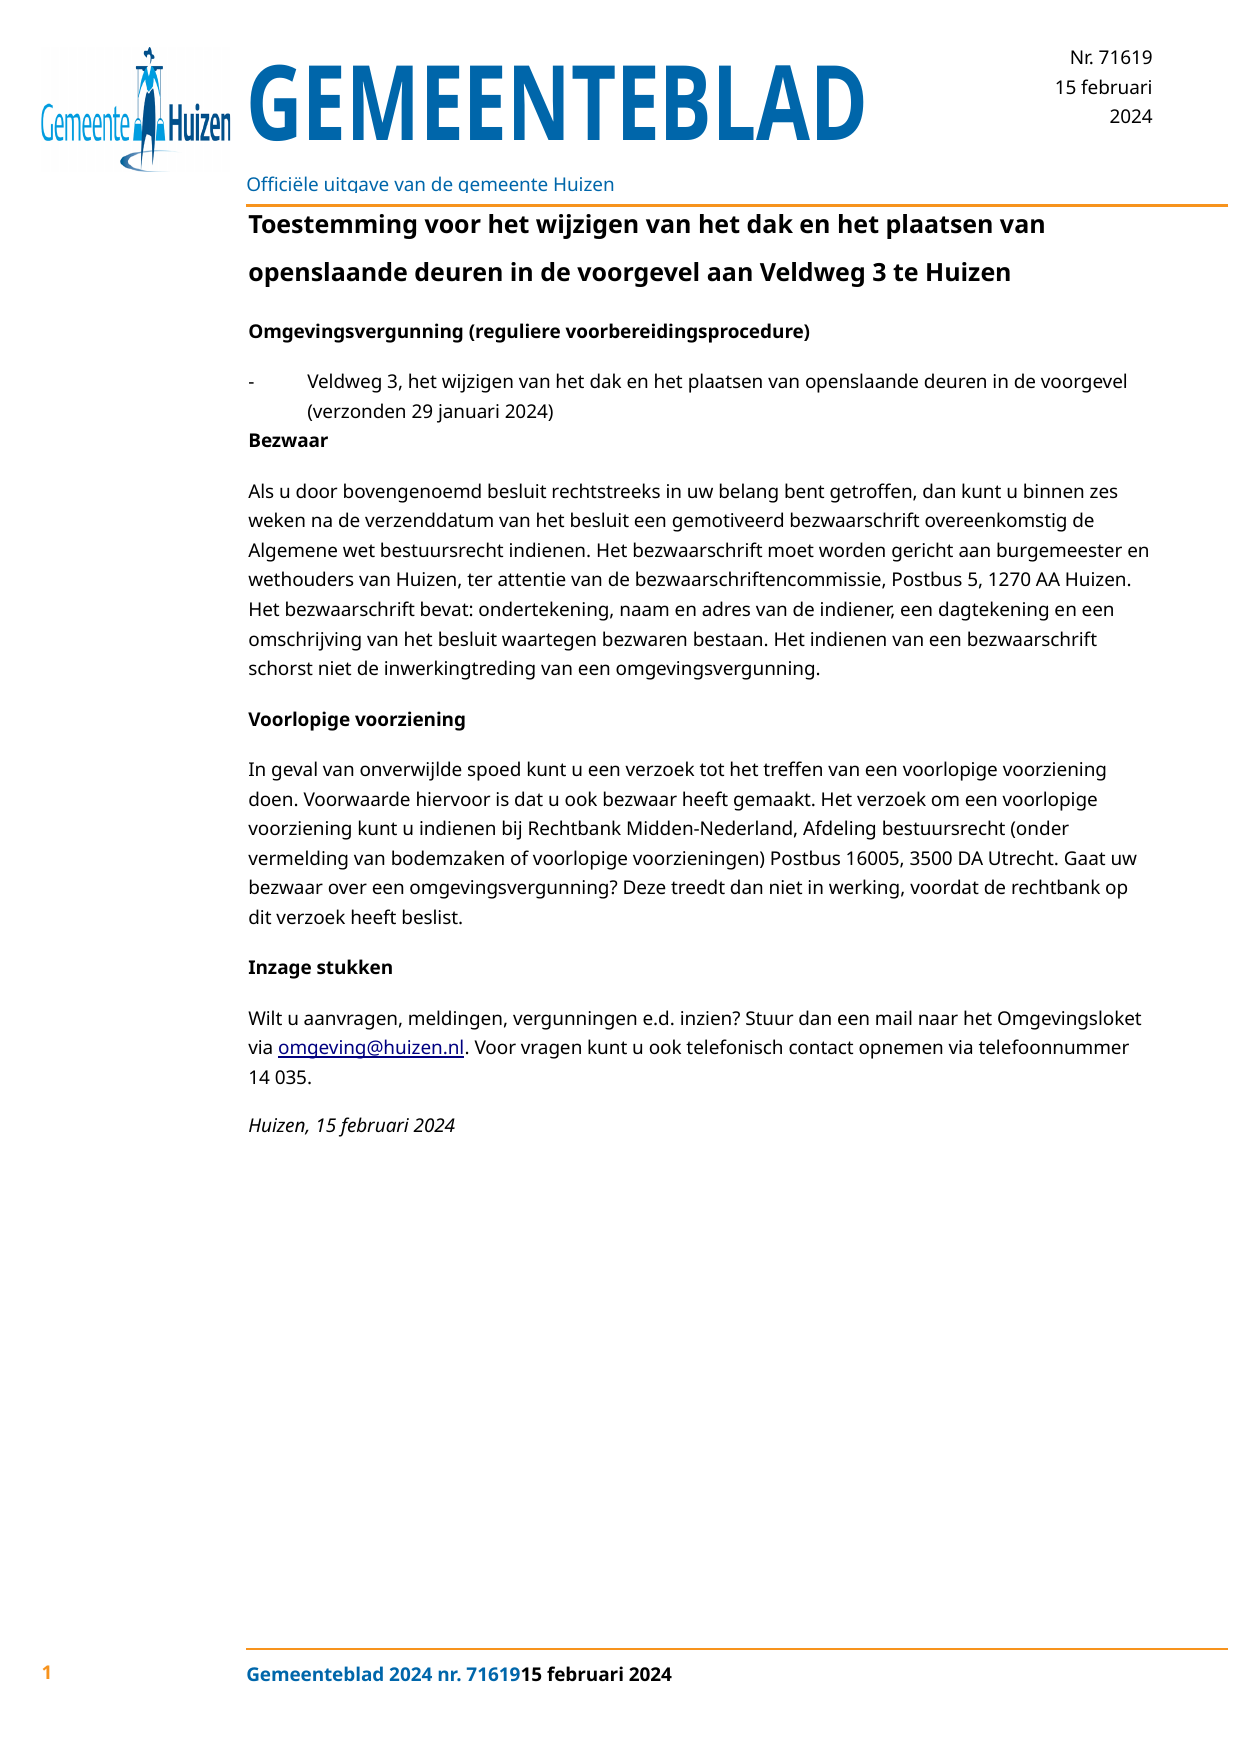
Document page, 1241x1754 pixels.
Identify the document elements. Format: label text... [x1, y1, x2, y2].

picture [41, 47, 231, 172]
text In geval van onverwijlde spoed kunt u een verzoek tot het treffen van een voorlopige voorziening doen. Voorwaarde hiervoor is dat u ook bezwaar heeft gemaakt. Het verzoek om een voorlopige voorziening kunt u indienen bij Rechtbank Midden-Nederland, Afdeling bestuursrecht (onder vermelding van bodemzaken of voorlopige voorzieningen) Postbus 16005, 3500 DA Utrecht. Gaat uw bezwaar over een omgevingsvergunning? Deze treedt dan niet in werking, voordat de rechtbank op dit verzoek heeft beslist. [248, 756, 1152, 930]
text Als u door bovengenoemd besluit rechtstreeks in uw belang bent getroffen, dan kunt u binnen zes weken na de verzenddatum van het besluit een gemotiveerd bezwaarschrift overeenkomstig de Algemene wet bestuursrecht indienen. Het bezwaarschrift moet worden gericht aan burgemeester en wethouders van Huizen, ter attentie van de bezwaarschriftencommissie, Postbus 5, 1270 AA Huizen. Het bezwaarschrift bevat: ondertekening, naam en adres van de indiener, een dagtekening en een omschrijving van het besluit waartegen bezwaren bestaan. Het indienen van een bezwaarschrift schorst niet de inwerkingtreding van een omgevingsvergunning. [248, 478, 1152, 681]
text Inzage stukken [248, 954, 1152, 980]
list Veldweg 3, het wijzigen van het dak en het plaatsen van openslaande deuren in de voorgevel (verzonden 29 januari 2024) [248, 368, 1152, 424]
text Huizen, 15 februari 2024 [248, 1112, 1152, 1138]
text Wilt u aanvragen, meldingen, vergunningen e.d. inzien? Stuur dan een mail naar het Omgevingsloket via omgeving@huizen.nl. Voor vragen kunt u ook telefonisch contact opnemen via telefoonnummer 14 035. [248, 1005, 1152, 1090]
text Toestemming voor het wijzigen van het dak en het plaatsen van openslaande deuren in de voorgevel aan Veldweg 3 te Huizen [248, 207, 1152, 288]
text Bezwaar [248, 427, 1152, 453]
text Voorlopige voorziening [248, 706, 1152, 732]
text Omgevingsvergunning (reguliere voorbereidingsprocedure) [248, 318, 1152, 344]
